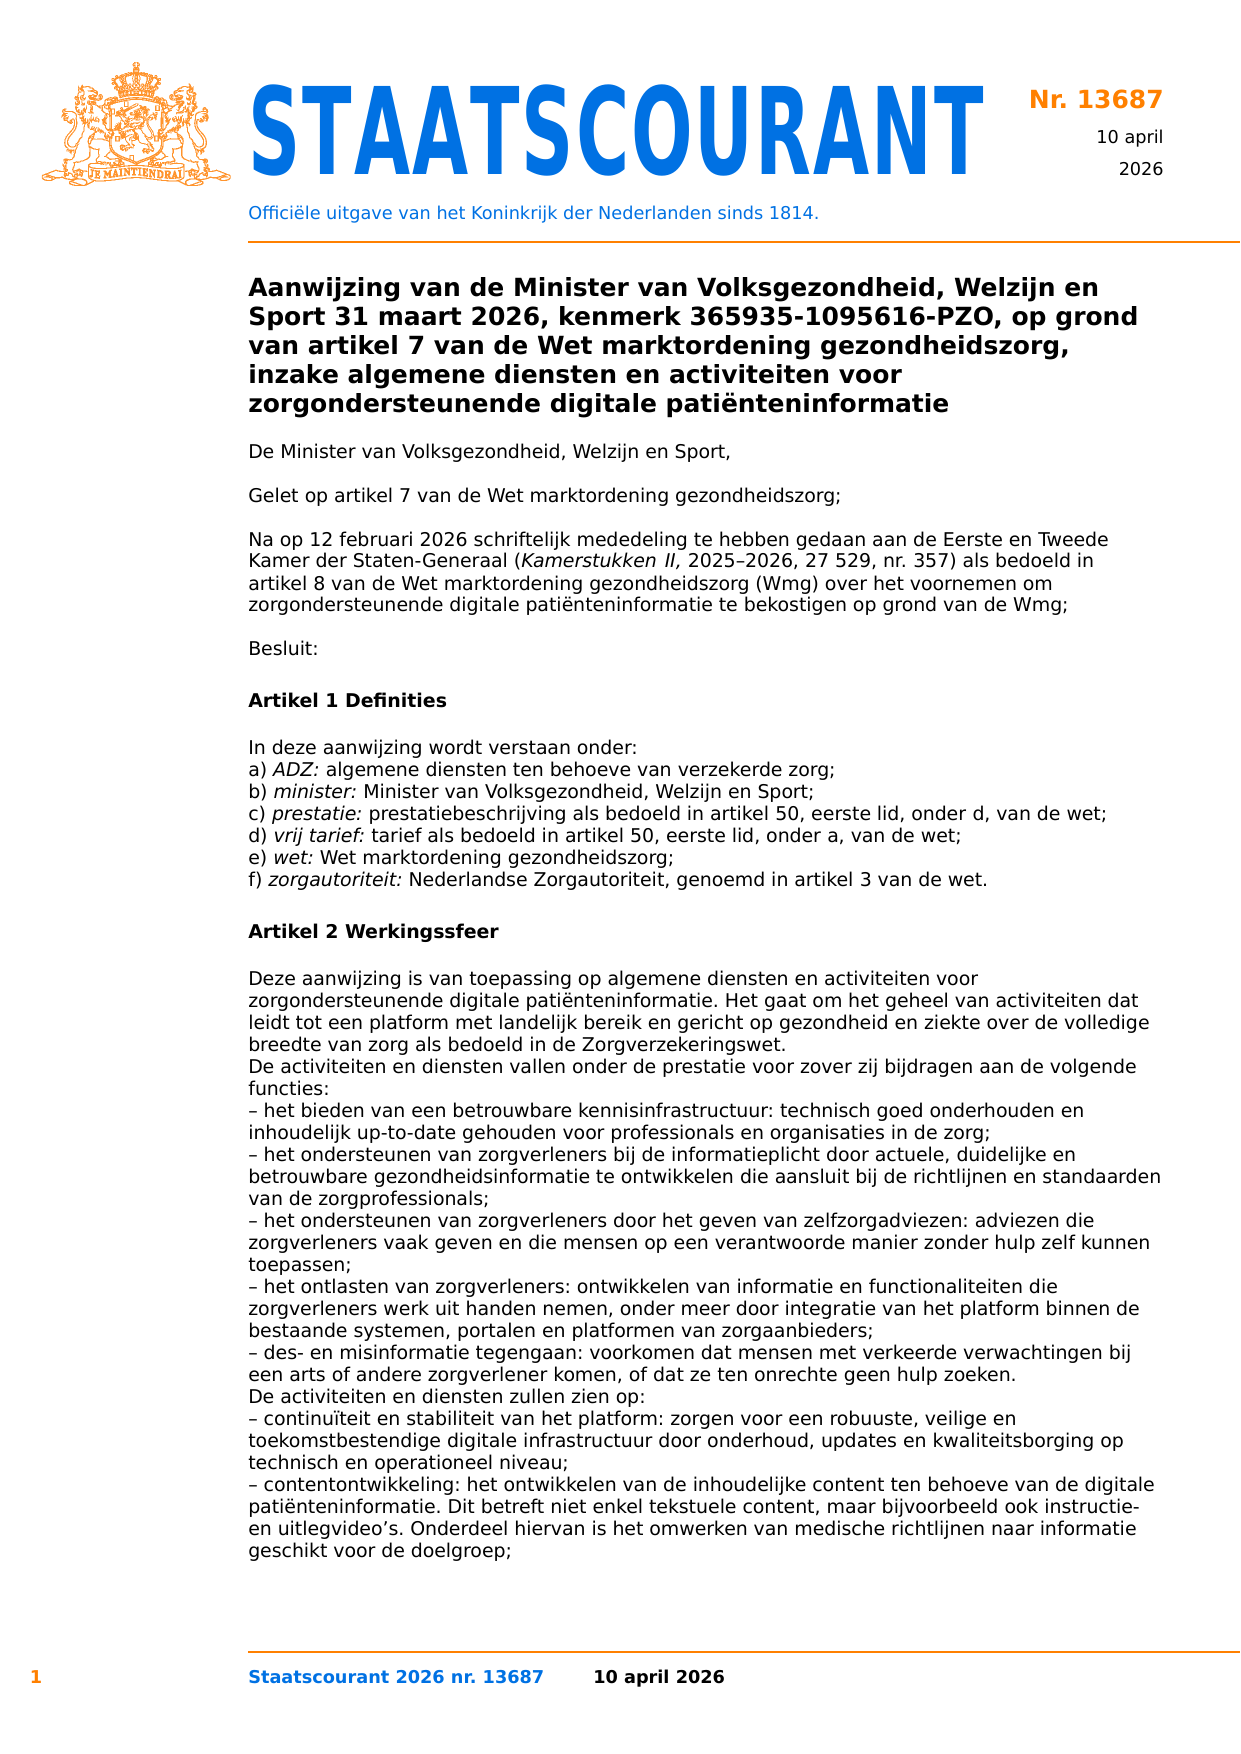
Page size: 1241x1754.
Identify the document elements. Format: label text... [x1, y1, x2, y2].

text – contentontwikkeling: het ontwikkelen van de inhoudelijke content ten behoeve van de digitale patiënteninformatie. Dit betreft niet enkel tekstuele content, maar bijvoorbeeld ook instructie- en uitlegvideo’s. Onderdeel hiervan is het omwerken van medische richtlijnen naar informatie geschikt voor de doelgroep; [248, 1473, 1163, 1561]
table_cell Officiële uitgave van het Koninkrijk der Nederlanden sinds 1814. [248, 203, 1240, 241]
subtitle Aanwijzing van de Minister van Volksgezondheid, Welzijn en Sport 31 maart 2026, kenmerk 365935-1095616-PZO, op grond van artikel 7 van de Wet marktordening gezondheidszorg, inzake algemene diensten en activiteiten voor zorgondersteunende digitale patiënteninformatie [248, 273, 1163, 419]
text Na op 12 februari 2026 schriftelijk mededeling te hebben gedaan aan de Eerste en Tweede Kamer der Staten-Generaal (Kamerstukken II, 2025–2026, 27 529, nr. 357) als bedoeld in artikel 8 van de Wet marktordening gezondheidszorg (Wmg) over het voornemen om zorgondersteunende digitale patiënteninformatie te bekostigen op grond van de Wmg; [248, 528, 1163, 616]
subtitle Artikel 1 Definities [248, 690, 1163, 712]
text f) zorgautoriteit: Nederlandse Zorgautoriteit, genoemd in artikel 3 van de wet. [248, 869, 1163, 891]
text De activiteiten en diensten vallen onder de prestatie voor zover zij bijdragen aan de volgende functies: [248, 1056, 1163, 1100]
text – het ondersteunen van zorgverleners door het geven van zelfzorgadviezen: adviezen die zorgverleners vaak geven en die mensen op een verantwoorde manier zonder hulp zelf kunnen toepassen; [248, 1210, 1163, 1276]
text De Minister van Volksgezondheid, Welzijn en Sport, [248, 441, 1163, 463]
text – het bieden van een betrouwbare kennisinfrastructuur: technisch goed onderhouden en inhoudelijk up-to-date gehouden voor professionals en organisaties in de zorg; [248, 1100, 1163, 1144]
text b) minister: Minister van Volksgezondheid, Welzijn en Sport; [248, 781, 1163, 803]
text Gelet op artikel 7 van de Wet marktordening gezondheidszorg; [248, 484, 1163, 507]
text In deze aanwijzing wordt verstaan onder: [248, 737, 1163, 759]
table_header [25, 62, 248, 241]
text c) prestatie: prestatiebeschrijving als bedoeld in artikel 50, eerste lid, onder d, van de wet; [248, 803, 1163, 825]
table_cell 2026 [998, 153, 1240, 203]
table_header Nr. 13687 [998, 62, 1240, 121]
text – het ondersteunen van zorgverleners bij de informatieplicht door actuele, duidelijke en betrouwbare gezondheidsinformatie te ontwikkelen die aansluit bij de richtlijnen en standaarden van de zorgprofessionals; [248, 1144, 1163, 1210]
text Besluit: [248, 638, 1163, 660]
text Deze aanwijzing is van toepassing op algemene diensten en activiteiten voor zorgondersteunende digitale patiënteninformatie. Het gaat om het geheel van activiteiten dat leidt tot een platform met landelijk bereik en gericht op gezondheid en ziekte over de volledige breedte van zorg als bedoeld in de Zorgverzekeringswet. [248, 968, 1163, 1056]
picture [41, 62, 231, 186]
table_header STAATSCOURANT [248, 62, 998, 203]
text – continuïteit en stabiliteit van het platform: zorgen voor een robuuste, veilige en toekomstbestendige digitale infrastructuur door onderhoud, updates en kwaliteitsborging op technisch en operationeel niveau; [248, 1408, 1163, 1473]
text a) ADZ: algemene diensten ten behoeve van verzekerde zorg; [248, 759, 1163, 781]
text De activiteiten en diensten zullen zien op: [248, 1386, 1163, 1408]
text – des- en misinformatie tegengaan: voorkomen dat mensen met verkeerde verwachtingen bij een arts of andere zorgverlener komen, of dat ze ten onrechte geen hulp zoeken. [248, 1342, 1163, 1386]
text e) wet: Wet marktordening gezondheidszorg; [248, 847, 1163, 869]
text d) vrij tarief: tarief als bedoeld in artikel 50, eerste lid, onder a, van de wet; [248, 825, 1163, 847]
text – het ontlasten van zorgverleners: ontwikkelen van informatie en functionaliteiten die zorgverleners werk uit handen nemen, onder meer door integratie van het platform binnen de bestaande systemen, portalen en platformen van zorgaanbieders; [248, 1276, 1163, 1342]
table_cell 10 april [998, 121, 1240, 153]
subtitle Artikel 2 Werkingssfeer [248, 921, 1163, 943]
